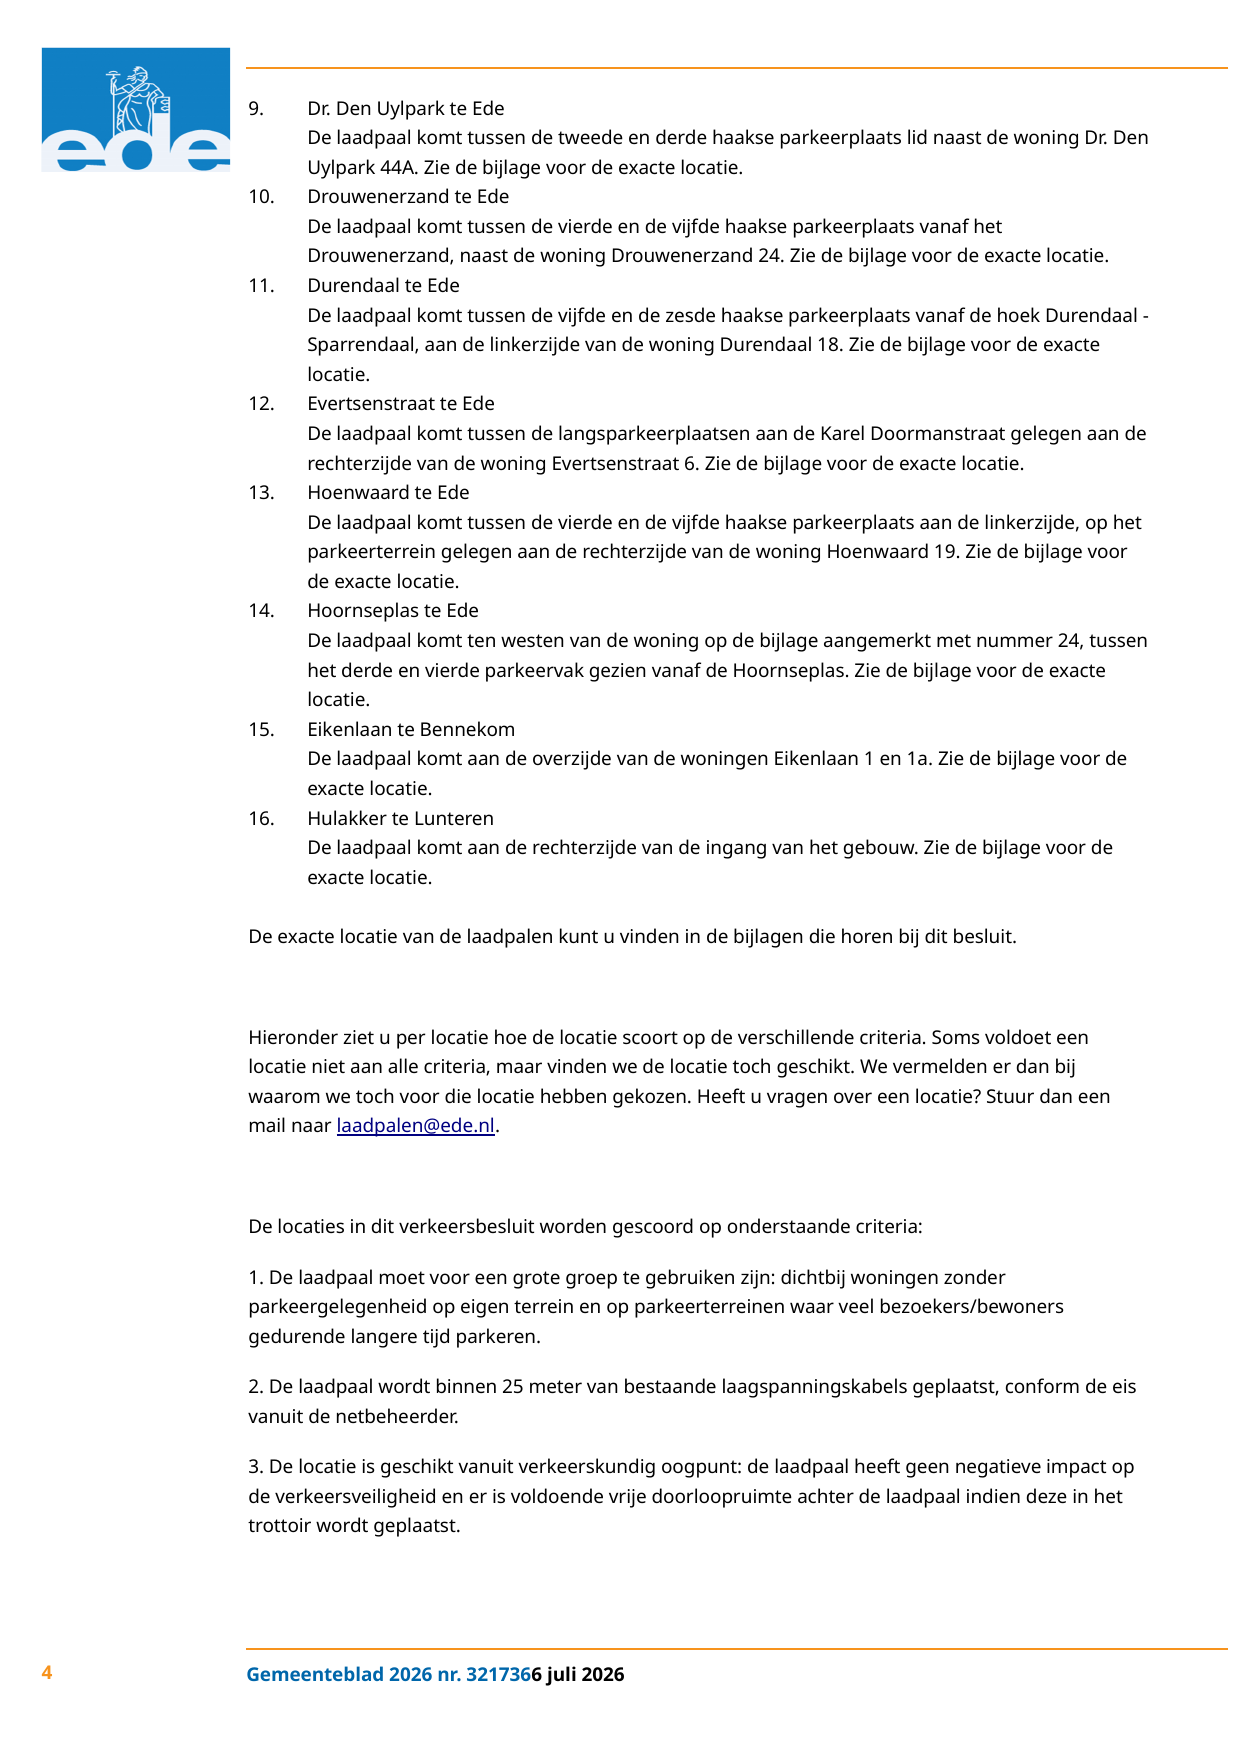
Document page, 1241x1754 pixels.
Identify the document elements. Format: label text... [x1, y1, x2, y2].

text Hieronder ziet u per locatie hoe de locatie scoort op de verschillende criteria. Soms voldoet een locatie niet aan alle criteria, maar vinden we de locatie toch geschikt. We vermelden er dan bij waarom we toch voor die locatie hebben gekozen. Heeft u vragen over een locatie? Stuur dan een mail naar laadpalen@ede.nl. [248, 1024, 1152, 1138]
list Hoornseplas te Ede [248, 598, 1152, 623]
list Evertsenstraat te Ede [248, 391, 1152, 416]
text De locaties in dit verkeersbesluit worden gescoord op onderstaande criteria: [248, 1213, 1152, 1239]
list Eikenlaan te Bennekom [248, 716, 1152, 742]
list De laadpaal komt tussen de tweede en derde haakse parkeerplaats lid naast de woning Dr. Den Uylpark 44A. Zie de bijlage voor de exacte locatie. [248, 124, 1152, 180]
list Hoenwaard te Ede [248, 479, 1152, 505]
text 1. De laadpaal moet voor een grote groep te gebruiken zijn: dichtbij woningen zonder parkeergelegenheid op eigen terrein en op parkeerterreinen waar veel bezoekers/bewoners gedurende langere tijd parkeren. [248, 1264, 1152, 1349]
list De laadpaal komt tussen de vierde en de vijfde haakse parkeerplaats vanaf het Drouwenerzand, naast de woning Drouwenerzand 24. Zie de bijlage voor de exacte locatie. [248, 213, 1152, 268]
list De laadpaal komt tussen de langsparkeerplaatsen aan de Karel Doormanstraat gelegen aan de rechterzijde van de woning Evertsenstraat 6. Zie de bijlage voor de exacte locatie. [248, 420, 1152, 476]
text 2. De laadpaal wordt binnen 25 meter van bestaande laagspanningskabels geplaatst, conform de eis vanuit de netbeheerder. [248, 1373, 1152, 1429]
list De laadpaal komt aan de overzijde van de woningen Eikenlaan 1 en 1a. Zie de bijlage voor de exacte locatie. [248, 746, 1152, 801]
list Dr. Den Uylpark te Ede [248, 95, 1152, 121]
list De laadpaal komt aan de rechterzijde van de ingang van het gebouw. Zie de bijlage voor de exacte locatie. [248, 834, 1152, 890]
text De exacte locatie van de laadpalen kunt u vinden in de bijlagen die horen bij dit besluit. [248, 923, 1152, 949]
list Drouwenerzand te Ede [248, 183, 1152, 209]
list Durendaal te Ede [248, 272, 1152, 298]
list De laadpaal komt tussen de vijfde en de zesde haakse parkeerplaats vanaf de hoek Durendaal - Sparrendaal, aan de linkerzijde van de woning Durendaal 18. Zie de bijlage voor de exacte locatie. [248, 302, 1152, 387]
text 3. De locatie is geschikt vanuit verkeerskundig oogpunt: de laadpaal heeft geen negatieve impact op de verkeersveiligheid en er is voldoende vrije doorloopruimte achter de laadpaal indien deze in het trottoir wordt geplaatst. [248, 1453, 1152, 1538]
list De laadpaal komt ten westen van de woning op de bijlage aangemerkt met nummer 24, tussen het derde en vierde parkeervak gezien vanaf de Hoornseplas. Zie de bijlage voor de exacte locatie. [248, 627, 1152, 712]
list Hulakker te Lunteren [248, 805, 1152, 831]
picture [41, 47, 231, 172]
list De laadpaal komt tussen de vierde en de vijfde haakse parkeerplaats aan de linkerzijde, op het parkeerterrein gelegen aan de rechterzijde van de woning Hoenwaard 19. Zie de bijlage voor de exacte locatie. [248, 509, 1152, 594]
